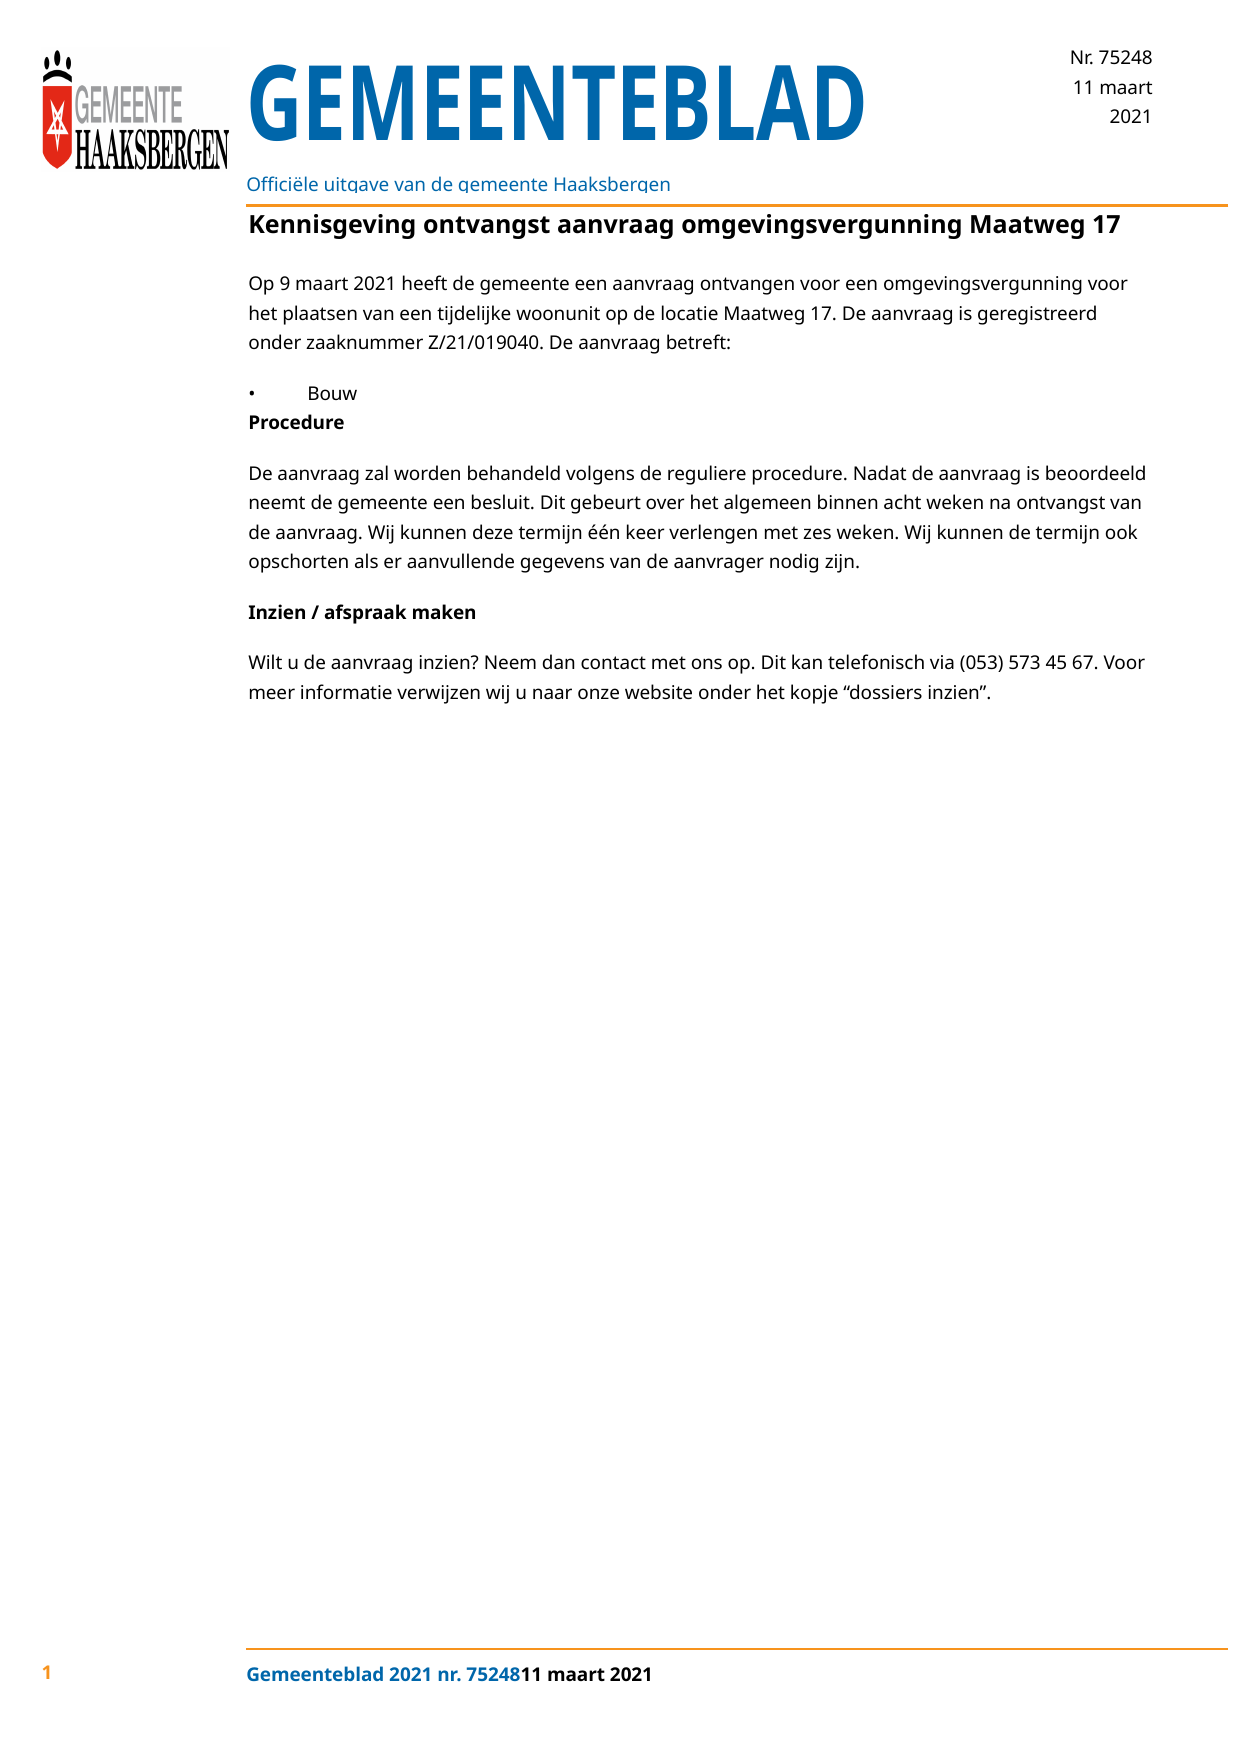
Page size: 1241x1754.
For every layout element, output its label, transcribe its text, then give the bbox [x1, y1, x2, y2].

text De aanvraag zal worden behandeld volgens de reguliere procedure. Nadat de aanvraag is beoordeeld neemt de gemeente een besluit. Dit gebeurt over het algemeen binnen acht weken na ontvangst van de aanvraag. Wij kunnen deze termijn één keer verlengen met zes weken. Wij kunnen de termijn ook opschorten als er aanvullende gegevens van de aanvrager nodig zijn. [248, 460, 1152, 574]
text Wilt u de aanvraag inzien? Neem dan contact met ons op. Dit kan telefonisch via (053) 573 45 67. Voor meer informatie verwijzen wij u naar onze website onder het kopje “dossiers inzien”. [248, 649, 1152, 705]
list Bouw [248, 380, 1152, 406]
text Procedure [248, 409, 1152, 435]
text Inzien / afspraak maken [248, 599, 1152, 625]
text Kennisgeving ontvangst aanvraag omgevingsvergunning Maatweg 17 [248, 207, 1152, 241]
text Op 9 maart 2021 heeft de gemeente een aanvraag ontvangen voor een omgevingsvergunning voor het plaatsen van een tijdelijke woonunit op de locatie Maatweg 17. De aanvraag is geregistreerd onder zaaknummer Z/21/019040. De aanvraag betreft: [248, 270, 1152, 355]
picture [41, 47, 231, 172]
